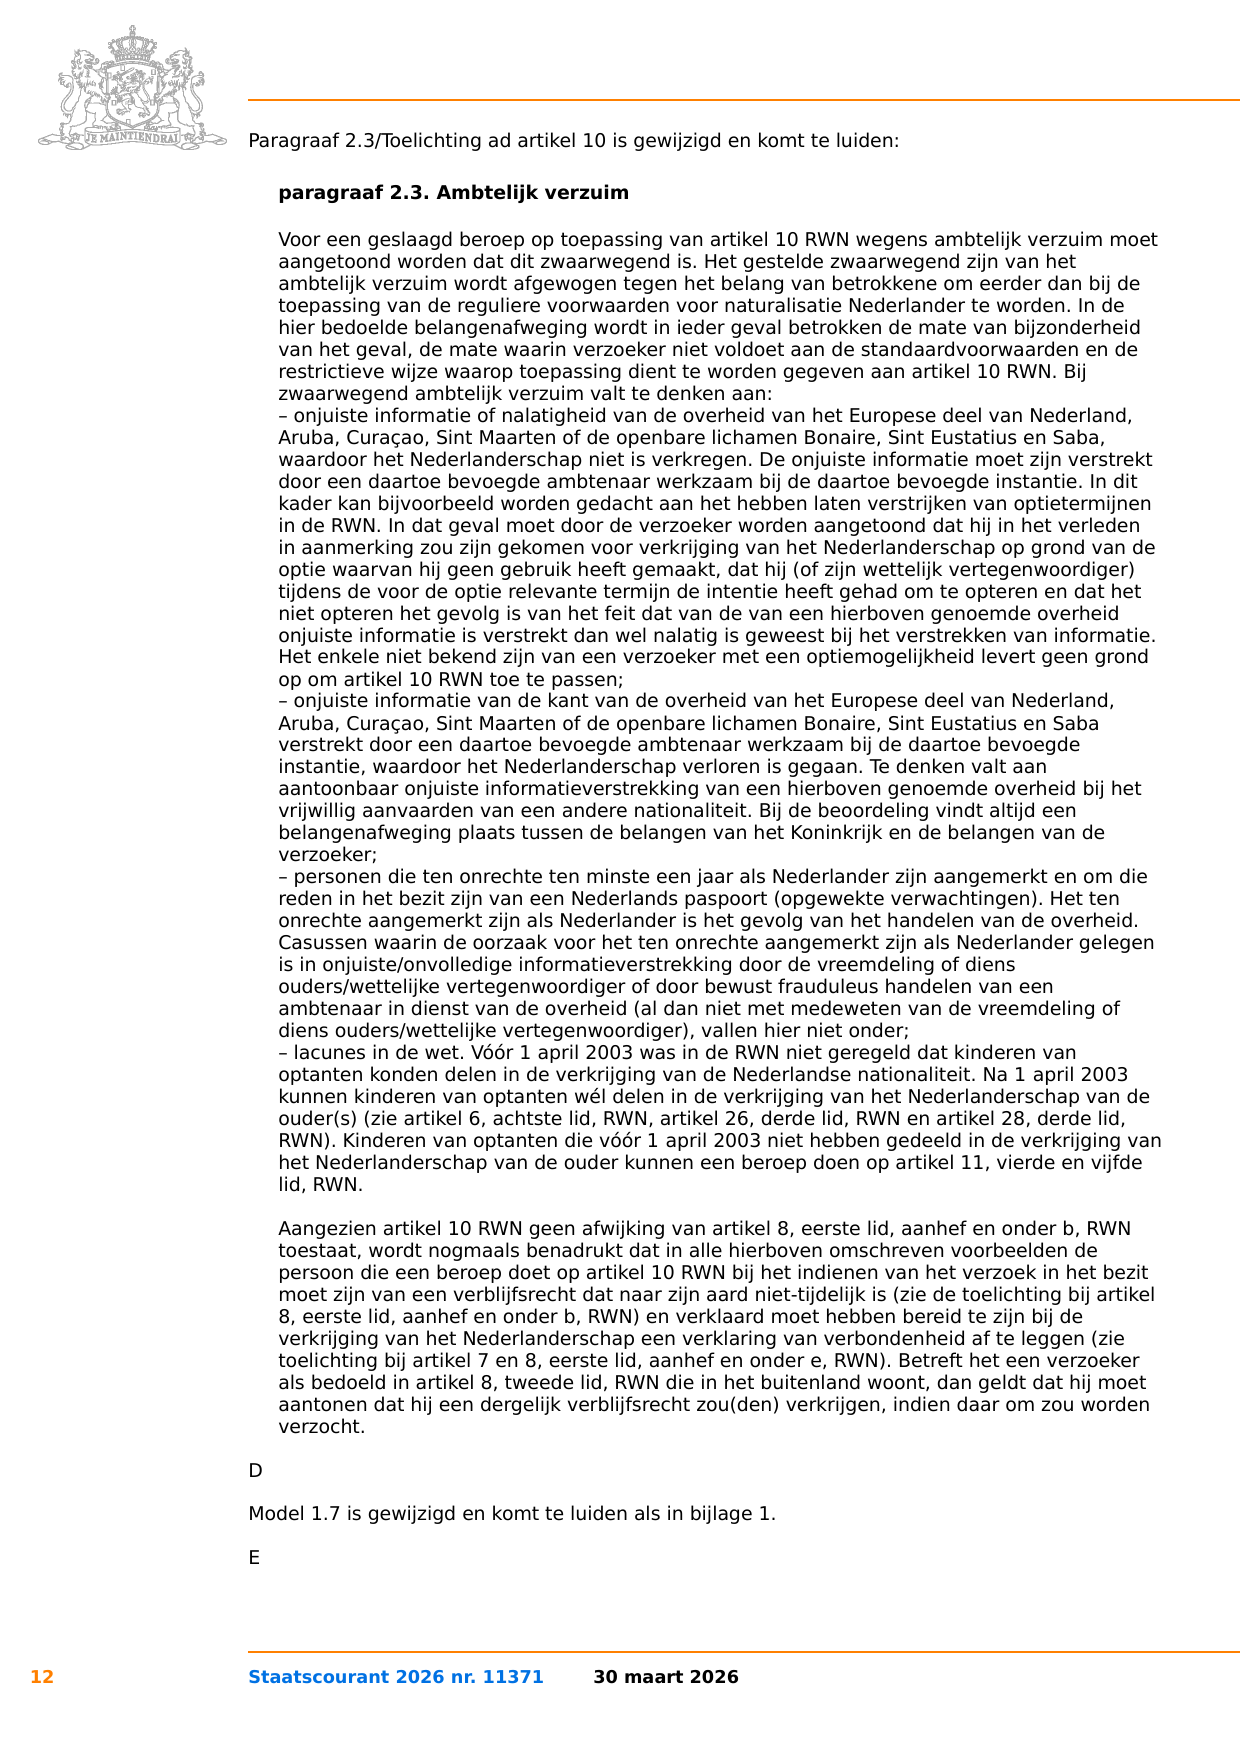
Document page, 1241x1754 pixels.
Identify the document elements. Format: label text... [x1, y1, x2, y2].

text – onjuiste informatie of nalatigheid van de overheid van het Europese deel van Nederland, Aruba, Curaçao, Sint Maarten of de openbare lichamen Bonaire, Sint Eustatius en Saba, waardoor het Nederlanderschap niet is verkregen. De onjuiste informatie moet zijn verstrekt door een daartoe bevoegde ambtenaar werkzaam bij de daartoe bevoegde instantie. In dit kader kan bijvoorbeeld worden gedacht aan het hebben laten verstrijken van optietermijnen in de RWN. In dat geval moet door de verzoeker worden aangetoond dat hij in het verleden in aanmerking zou zijn gekomen voor verkrijging van het Nederlanderschap op grond van de optie waarvan hij geen gebruik heeft gemaakt, dat hij (of zijn wettelijk vertegenwoordiger) tijdens de voor de optie relevante termijn de intentie heeft gehad om te opteren en dat het niet opteren het gevolg is van het feit dat van de van een hierboven genoemde overheid onjuiste informatie is verstrekt dan wel nalatig is geweest bij het verstrekken van informatie. Het enkele niet bekend zijn van een verzoeker met een optiemogelijkheid levert geen grond op om artikel 10 RWN toe te passen; [278, 405, 1163, 690]
subtitle paragraaf 2.3. Ambtelijk verzuim [278, 182, 1163, 204]
text Model 1.7 is gewijzigd en komt te luiden als in bijlage 1. [248, 1503, 1163, 1525]
text Aangezien artikel 10 RWN geen afwijking van artikel 8, eerste lid, aanhef en onder b, RWN toestaat, wordt nogmaals benadrukt dat in alle hierboven omschreven voorbeelden de persoon die een beroep doet op artikel 10 RWN bij het indienen van het verzoek in het bezit moet zijn van een verblijfsrecht dat naar zijn aard niet-tijdelijk is (zie de toelichting bij artikel 8, eerste lid, aanhef en onder b, RWN) en verklaard moet hebben bereid te zijn bij de verkrijging van het Nederlanderschap een verklaring van verbondenheid af te leggen (zie toelichting bij artikel 7 en 8, eerste lid, aanhef en onder e, RWN). Betreft het een verzoeker als bedoeld in artikel 8, tweede lid, RWN die in het buitenland woont, dan geldt dat hij moet aantonen dat hij een dergelijk verblijfsrecht zou(den) verkrijgen, indien daar om zou worden verzocht. [278, 1218, 1163, 1438]
text D [248, 1459, 1163, 1481]
text Voor een geslaagd beroep op toepassing van artikel 10 RWN wegens ambtelijk verzuim moet aangetoond worden dat dit zwaarwegend is. Het gestelde zwaarwegend zijn van het ambtelijk verzuim wordt afgewogen tegen het belang van betrokkene om eerder dan bij de toepassing van de reguliere voorwaarden voor naturalisatie Nederlander te worden. In de hier bedoelde belangenafweging wordt in ieder geval betrokken de mate van bijzonderheid van het geval, de mate waarin verzoeker niet voldoet aan de standaardvoorwaarden en de restrictieve wijze waarop toepassing dient te worden gegeven aan artikel 10 RWN. Bij zwaarwegend ambtelijk verzuim valt te denken aan: [278, 229, 1163, 405]
text Paragraaf 2.3/Toelichting ad artikel 10 is gewijzigd en komt te luiden: [248, 130, 1163, 152]
picture [38, 25, 227, 150]
text – lacunes in de wet. Vóór 1 april 2003 was in de RWN niet geregeld dat kinderen van optanten konden delen in de verkrijging van de Nederlandse nationaliteit. Na 1 april 2003 kunnen kinderen van optanten wél delen in de verkrijging van het Nederlanderschap van de ouder(s) (zie artikel 6, achtste lid, RWN, artikel 26, derde lid, RWN en artikel 28, derde lid, RWN). Kinderen van optanten die vóór 1 april 2003 niet hebben gedeeld in de verkrijging van het Nederlanderschap van de ouder kunnen een beroep doen op artikel 11, vierde en vijfde lid, RWN. [278, 1042, 1163, 1196]
text – onjuiste informatie van de kant van de overheid van het Europese deel van Nederland, Aruba, Curaçao, Sint Maarten of de openbare lichamen Bonaire, Sint Eustatius en Saba verstrekt door een daartoe bevoegde ambtenaar werkzaam bij de daartoe bevoegde instantie, waardoor het Nederlanderschap verloren is gegaan. Te denken valt aan aantoonbaar onjuiste informatieverstrekking van een hierboven genoemde overheid bij het vrijwillig aanvaarden van een andere nationaliteit. Bij de beoordeling vindt altijd een belangenafweging plaats tussen de belangen van het Koninkrijk en de belangen van de verzoeker; [278, 690, 1163, 866]
text E [248, 1547, 1163, 1569]
text – personen die ten onrechte ten minste een jaar als Nederlander zijn aangemerkt en om die reden in het bezit zijn van een Nederlands paspoort (opgewekte verwachtingen). Het ten onrechte aangemerkt zijn als Nederlander is het gevolg van het handelen van de overheid. Casussen waarin de oorzaak voor het ten onrechte aangemerkt zijn als Nederlander gelegen is in onjuiste/onvolledige informatieverstrekking door de vreemdeling of diens ouders/wettelijke vertegenwoordiger of door bewust frauduleus handelen van een ambtenaar in dienst van de overheid (al dan niet met medeweten van de vreemdeling of diens ouders/wettelijke vertegenwoordiger), vallen hier niet onder; [278, 866, 1163, 1042]
